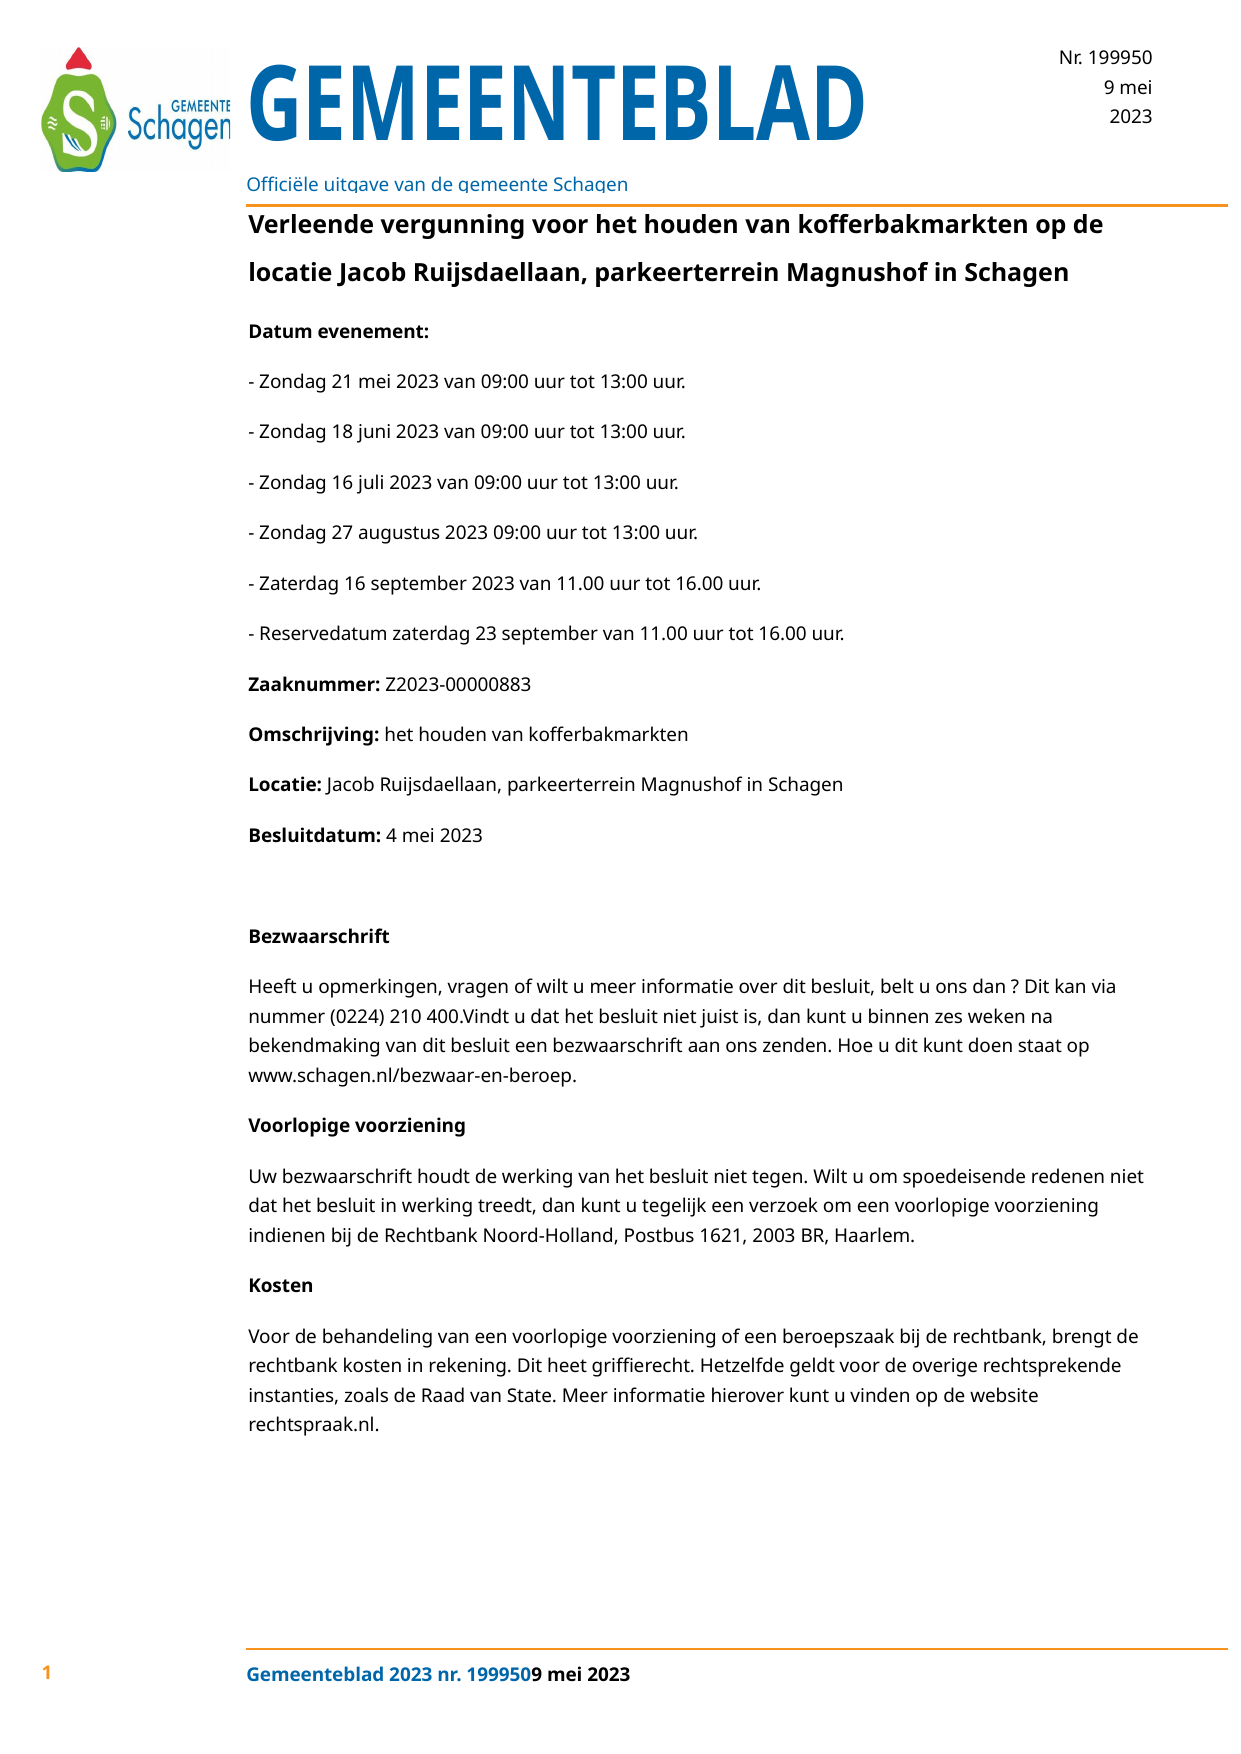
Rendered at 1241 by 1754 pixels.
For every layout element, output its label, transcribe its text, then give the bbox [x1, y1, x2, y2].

text - Zondag 16 juli 2023 van 09:00 uur tot 13:00 uur. [248, 469, 1152, 495]
text - Zaterdag 16 september 2023 van 11.00 uur tot 16.00 uur. [248, 570, 1152, 596]
text Verleende vergunning voor het houden van kofferbakmarkten op de locatie Jacob Ruijsdaellaan, parkeerterrein Magnushof in Schagen [248, 207, 1152, 288]
text Omschrijving: het houden van kofferbakmarkten [248, 721, 1152, 747]
text Datum evenement: [248, 318, 1152, 344]
text Voor de behandeling van een voorlopige voorziening of een beroepszaak bij de rechtbank, brengt de rechtbank kosten in rekening. Dit heet griffierecht. Hetzelfde geldt voor de overige rechtsprekende instanties, zoals de Raad van State. Meer informatie hierover kunt u vinden op de website rechtspraak.nl. [248, 1323, 1152, 1437]
text - Zondag 18 juni 2023 van 09:00 uur tot 13:00 uur. [248, 419, 1152, 444]
text Zaaknummer: Z2023-00000883 [248, 671, 1152, 697]
text Voorlopige voorziening [248, 1112, 1152, 1138]
text Uw bezwaarschrift houdt de werking van het besluit niet tegen. Wilt u om spoedeisende redenen niet dat het besluit in werking treedt, dan kunt u tegelijk een verzoek om een voorlopige voorziening indienen bij de Rechtbank Noord-Holland, Postbus 1621, 2003 BR, Haarlem. [248, 1163, 1152, 1248]
text - Reservedatum zaterdag 23 september van 11.00 uur tot 16.00 uur. [248, 620, 1152, 646]
text - Zondag 27 augustus 2023 09:00 uur tot 13:00 uur. [248, 519, 1152, 545]
text Kosten [248, 1272, 1152, 1298]
text Heeft u opmerkingen, vragen of wilt u meer informatie over dit besluit, belt u ons dan ? Dit kan via nummer (0224) 210 400.Vindt u dat het besluit niet juist is, dan kunt u binnen zes weken na bekendmaking van dit besluit een bezwaarschrift aan ons zenden. Hoe u dit kunt doen staat op www.schagen.nl/bezwaar-en-beroep. [248, 973, 1152, 1088]
text Bezwaarschrift [248, 923, 1152, 949]
picture [41, 47, 231, 172]
text Besluitdatum: 4 mei 2023 [248, 822, 1152, 848]
text - Zondag 21 mei 2023 van 09:00 uur tot 13:00 uur. [248, 368, 1152, 394]
text Locatie: Jacob Ruijsdaellaan, parkeerterrein Magnushof in Schagen [248, 772, 1152, 797]
